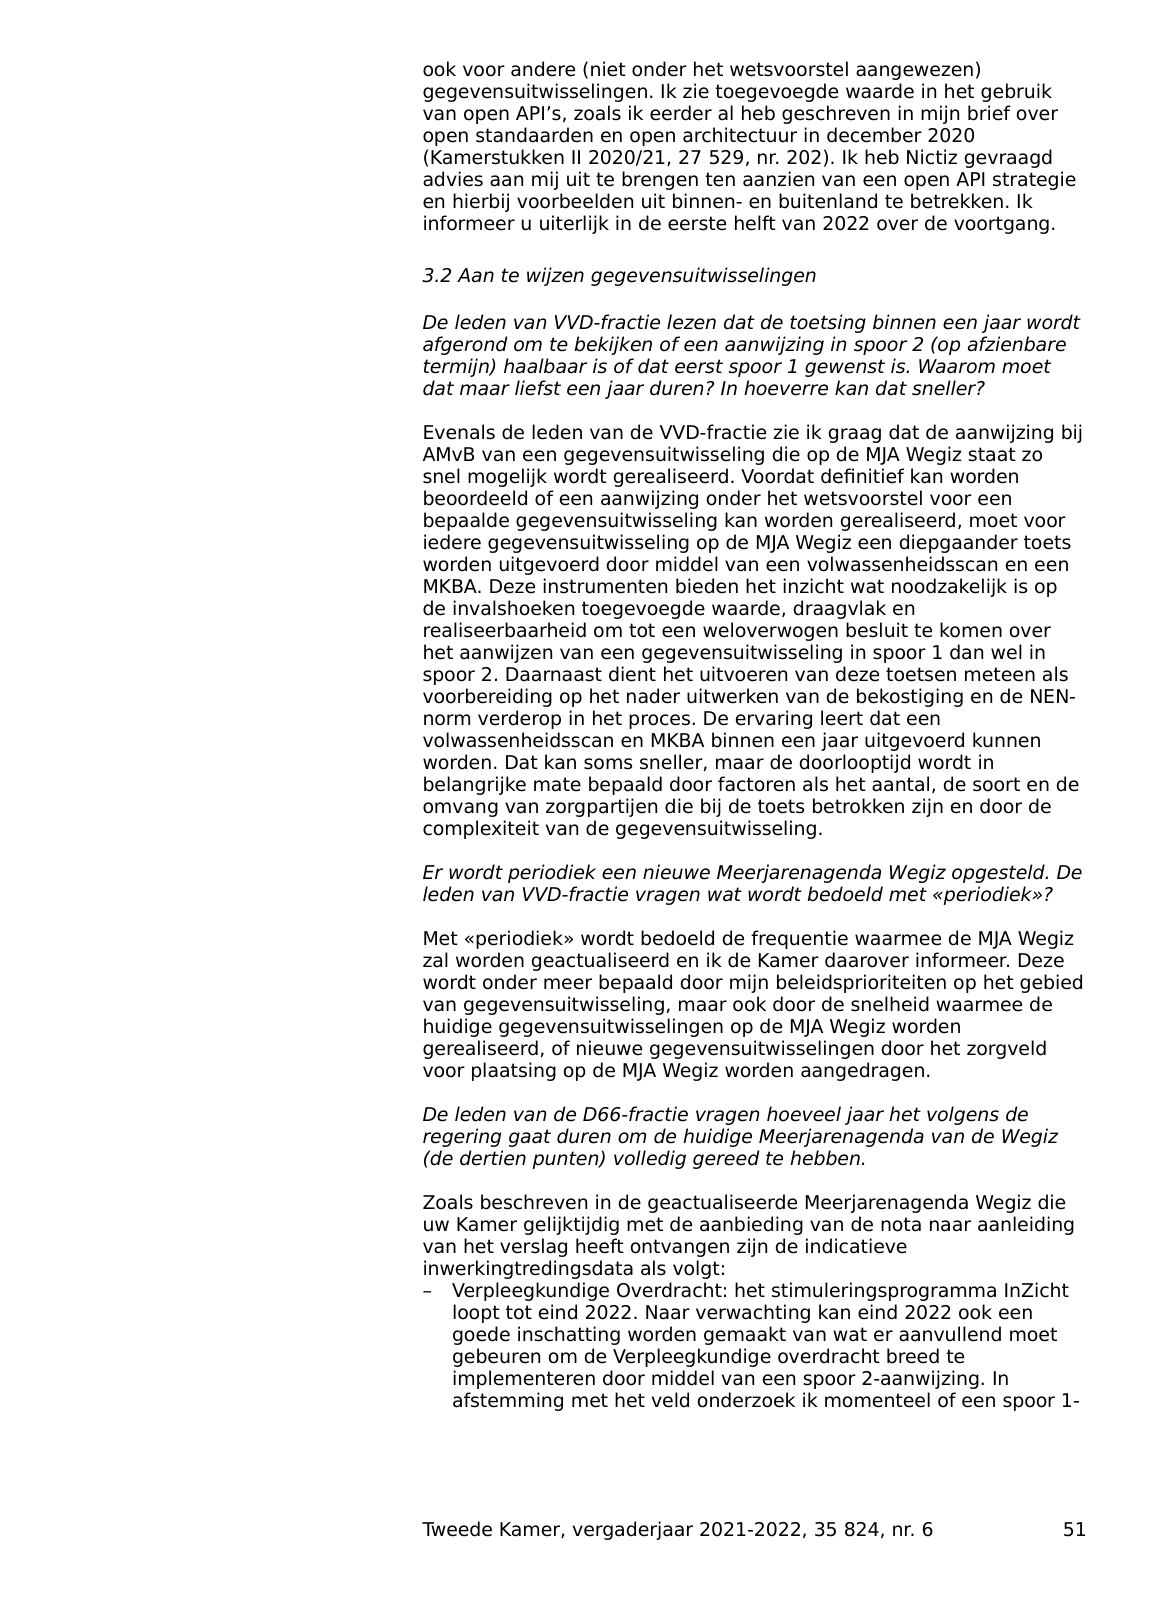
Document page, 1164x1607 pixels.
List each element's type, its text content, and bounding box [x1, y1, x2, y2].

text De leden van VVD-fractie lezen dat de toetsing binnen een jaar wordt afgerond om te bekijken of een aanwijzing in spoor 2 (op afzienbare termijn) haalbaar is of dat eerst spoor 1 gewenst is. Waarom moet dat maar liefst een jaar duren? In hoeverre kan dat sneller? [422, 312, 1087, 400]
text Er wordt periodiek een nieuwe Meerjarenagenda Wegiz opgesteld. De leden van VVD-fractie vragen wat wordt bedoeld met «periodiek»? [422, 862, 1087, 906]
text Evenals de leden van de VVD-fractie zie ik graag dat de aanwijzing bij AMvB van een gegevensuitwisseling die op de MJA Wegiz staat zo snel mogelijk wordt gerealiseerd. Voordat definitief kan worden beoordeeld of een aanwijzing onder het wetsvoorstel voor een bepaalde gegevensuitwisseling kan worden gerealiseerd, moet voor iedere gegevensuitwisseling op de MJA Wegiz een diepgaander toets worden uitgevoerd door middel van een volwassenheidsscan en een MKBA. Deze instrumenten bieden het inzicht wat noodzakelijk is op de invalshoeken toegevoegde waarde, draagvlak en realiseerbaarheid om tot een weloverwogen besluit te komen over het aanwijzen van een gegevensuitwisseling in spoor 1 dan wel in spoor 2. Daarnaast dient het uitvoeren van deze toetsen meteen als voorbereiding op het nader uitwerken van de bekostiging en de NEN-norm verderop in het proces. De ervaring leert dat een volwassenheidsscan en MKBA binnen een jaar uitgevoerd kunnen worden. Dat kan soms sneller, maar de doorlooptijd wordt in belangrijke mate bepaald door factoren als het aantal, de soort en de omvang van zorgpartijen die bij de toets betrokken zijn en door de complexiteit van de gegevensuitwisseling. [422, 422, 1087, 839]
text Zoals beschreven in de geactualiseerde Meerjarenagenda Wegiz die uw Kamer gelijktijdig met de aanbieding van de nota naar aanleiding van het verslag heeft ontvangen zijn de indicatieve inwerkingtredingsdata als volgt: [422, 1192, 1087, 1280]
text ook voor andere (niet onder het wetsvoorstel aangewezen) gegevensuitwisselingen. Ik zie toegevoegde waarde in het gebruik van open API’s, zoals ik eerder al heb geschreven in mijn brief over open standaarden en open architectuur in december 2020 (Kamerstukken II 2020/21, 27 529, nr. 202). Ik heb Nictiz gevraagd advies aan mij uit te brengen ten aanzien van een open API strategie en hierbij voorbeelden uit binnen- en buitenland te betrekken. Ik informeer u uiterlijk in de eerste helft van 2022 over de voortgang. [422, 59, 1087, 235]
text – Verpleegkundige Overdracht: het stimuleringsprogramma InZicht loopt tot eind 2022. Naar verwachting kan eind 2022 ook een goede inschatting worden gemaakt van wat er aanvullend moet gebeuren om de Verpleegkundige overdracht breed te implementeren door middel van een spoor 2-aanwijzing. In afstemming met het veld onderzoek ik momenteel of een spoor 1- [422, 1280, 1087, 1412]
subtitle 3.2 Aan te wijzen gegevensuitwisselingen [422, 265, 1087, 287]
text Met «periodiek» wordt bedoeld de frequentie waarmee de MJA Wegiz zal worden geactualiseerd en ik de Kamer daarover informeer. Deze wordt onder meer bepaald door mijn beleidsprioriteiten op het gebied van gegevensuitwisseling, maar ook door de snelheid waarmee de huidige gegevensuitwisselingen op de MJA Wegiz worden gerealiseerd, of nieuwe gegevensuitwisselingen door het zorgveld voor plaatsing op de MJA Wegiz worden aangedragen. [422, 928, 1087, 1082]
text De leden van de D66-fractie vragen hoeveel jaar het volgens de regering gaat duren om de huidige Meerjarenagenda van de Wegiz (de dertien punten) volledig gereed te hebben. [422, 1104, 1087, 1170]
